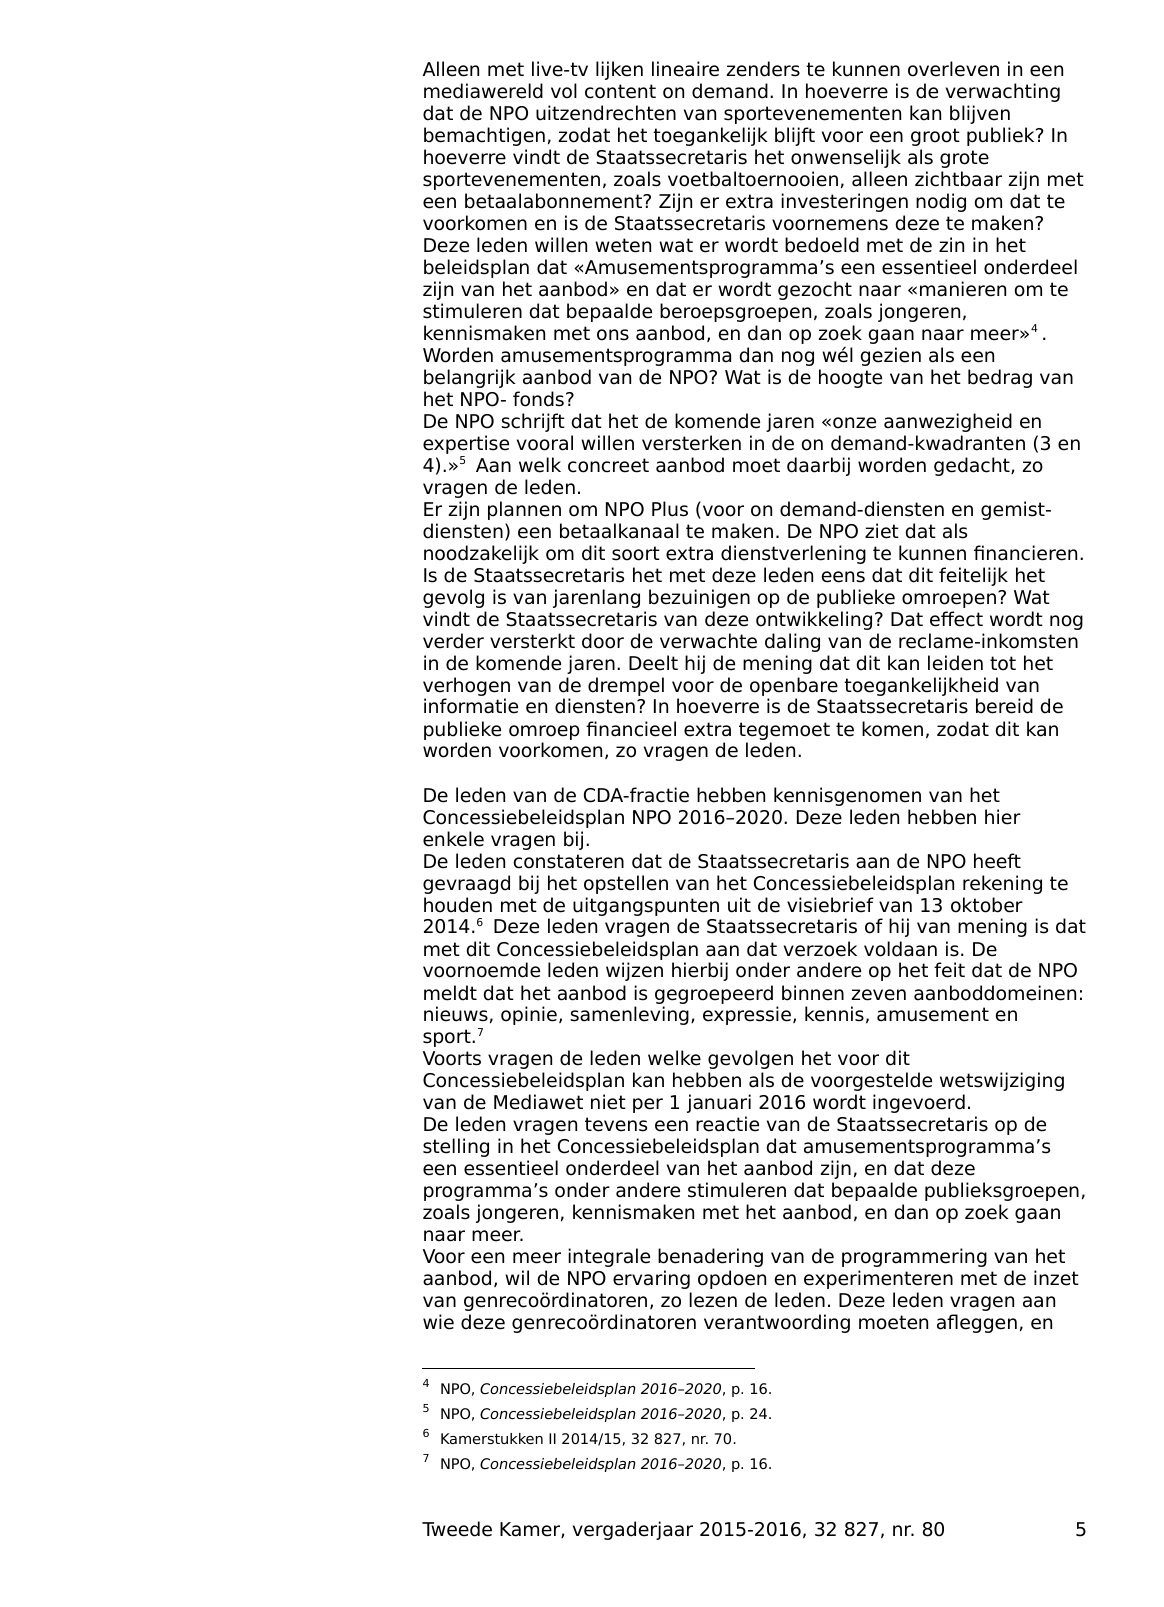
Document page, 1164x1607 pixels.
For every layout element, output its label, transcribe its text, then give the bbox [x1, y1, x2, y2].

text De leden vragen tevens een reactie van de Staatssecretaris op de stelling in het Concessiebeleidsplan dat amusementsprogramma’s een essentieel onderdeel van het aanbod zijn, en dat deze programma’s onder andere stimuleren dat bepaalde publieksgroepen, zoals jongeren, kennismaken met het aanbod, en dan op zoek gaan naar meer. [422, 1114, 1087, 1246]
text Voorts vragen de leden welke gevolgen het voor dit Concessiebeleidsplan kan hebben als de voorgestelde wetswijziging van de Mediawet niet per 1 januari 2016 wordt ingevoerd. [422, 1048, 1087, 1114]
text Voor een meer integrale benadering van de programmering van het aanbod, wil de NPO ervaring opdoen en experimenteren met de inzet van genrecoördinatoren, zo lezen de leden. Deze leden vragen aan wie deze genrecoördinatoren verantwoording moeten afleggen, en [422, 1246, 1087, 1334]
text Alleen met live-tv lijken lineaire zenders te kunnen overleven in een mediawereld vol content on demand. In hoeverre is de verwachting dat de NPO uitzendrechten van sportevenementen kan blijven bemachtigen, zodat het toegankelijk blijft voor een groot publiek? In hoeverre vindt de Staatssecretaris het onwenselijk als grote sportevenementen, zoals voetbaltoernooien, alleen zichtbaar zijn met een betaalabonnement? Zijn er extra investeringen nodig om dat te voorkomen en is de Staatssecretaris voornemens deze te maken? [422, 59, 1087, 235]
text De leden van de CDA-fractie hebben kennisgenomen van het Concessiebeleidsplan NPO 2016–2020. Deze leden hebben hier enkele vragen bij. [422, 784, 1087, 851]
text NPO, Concessiebeleidsplan 2016–2020, p. 16. [422, 1377, 1087, 1399]
text De leden constateren dat de Staatssecretaris aan de NPO heeft gevraagd bij het opstellen van het Concessiebeleidsplan rekening te houden met de uitgangspunten uit de visiebrief van 13 oktober 2014. Deze leden vragen de Staatssecretaris of hij van mening is dat met dit Concessiebeleidsplan aan dat verzoek voldaan is. De voornoemde leden wijzen hierbij onder andere op het feit dat de NPO meldt dat het aanbod is gegroepeerd binnen zeven aanboddomeinen: nieuws, opinie, samenleving, expressie, kennis, amusement en sport. [422, 851, 1087, 1048]
text NPO, Concessiebeleidsplan 2016–2020, p. 16. [422, 1452, 1087, 1474]
text NPO, Concessiebeleidsplan 2016–2020, p. 24. [422, 1402, 1087, 1424]
text Deze leden willen weten wat er wordt bedoeld met de zin in het beleidsplan dat «Amusementsprogramma’s een essentieel onderdeel zijn van het aanbod» en dat er wordt gezocht naar «manieren om te stimuleren dat bepaalde beroepsgroepen, zoals jongeren, kennismaken met ons aanbod, en dan op zoek gaan naar meer». Worden amusementsprogramma dan nog wél gezien als een belangrijk aanbod van de NPO? Wat is de hoogte van het bedrag van het NPO- fonds? [422, 235, 1087, 411]
text Kamerstukken II 2014/15, 32 827, nr. 70. [422, 1427, 1087, 1449]
text De NPO schrijft dat het de komende jaren «onze aanwezigheid en expertise vooral willen versterken in de on demand-kwadranten (3 en 4).» Aan welk concreet aanbod moet daarbij worden gedacht, zo vragen de leden. [422, 411, 1087, 499]
text Er zijn plannen om NPO Plus (voor on demand-diensten en gemist-diensten) een betaalkanaal te maken. De NPO ziet dat als noodzakelijk om dit soort extra dienstverlening te kunnen financieren. Is de Staatssecretaris het met deze leden eens dat dit feitelijk het gevolg is van jarenlang bezuinigen op de publieke omroepen? Wat vindt de Staatssecretaris van deze ontwikkeling? Dat effect wordt nog verder versterkt door de verwachte daling van de reclame-inkomsten in de komende jaren. Deelt hij de mening dat dit kan leiden tot het verhogen van de drempel voor de openbare toegankelijkheid van informatie en diensten? In hoeverre is de Staatssecretaris bereid de publieke omroep financieel extra tegemoet te komen, zodat dit kan worden voorkomen, zo vragen de leden. [422, 499, 1087, 762]
